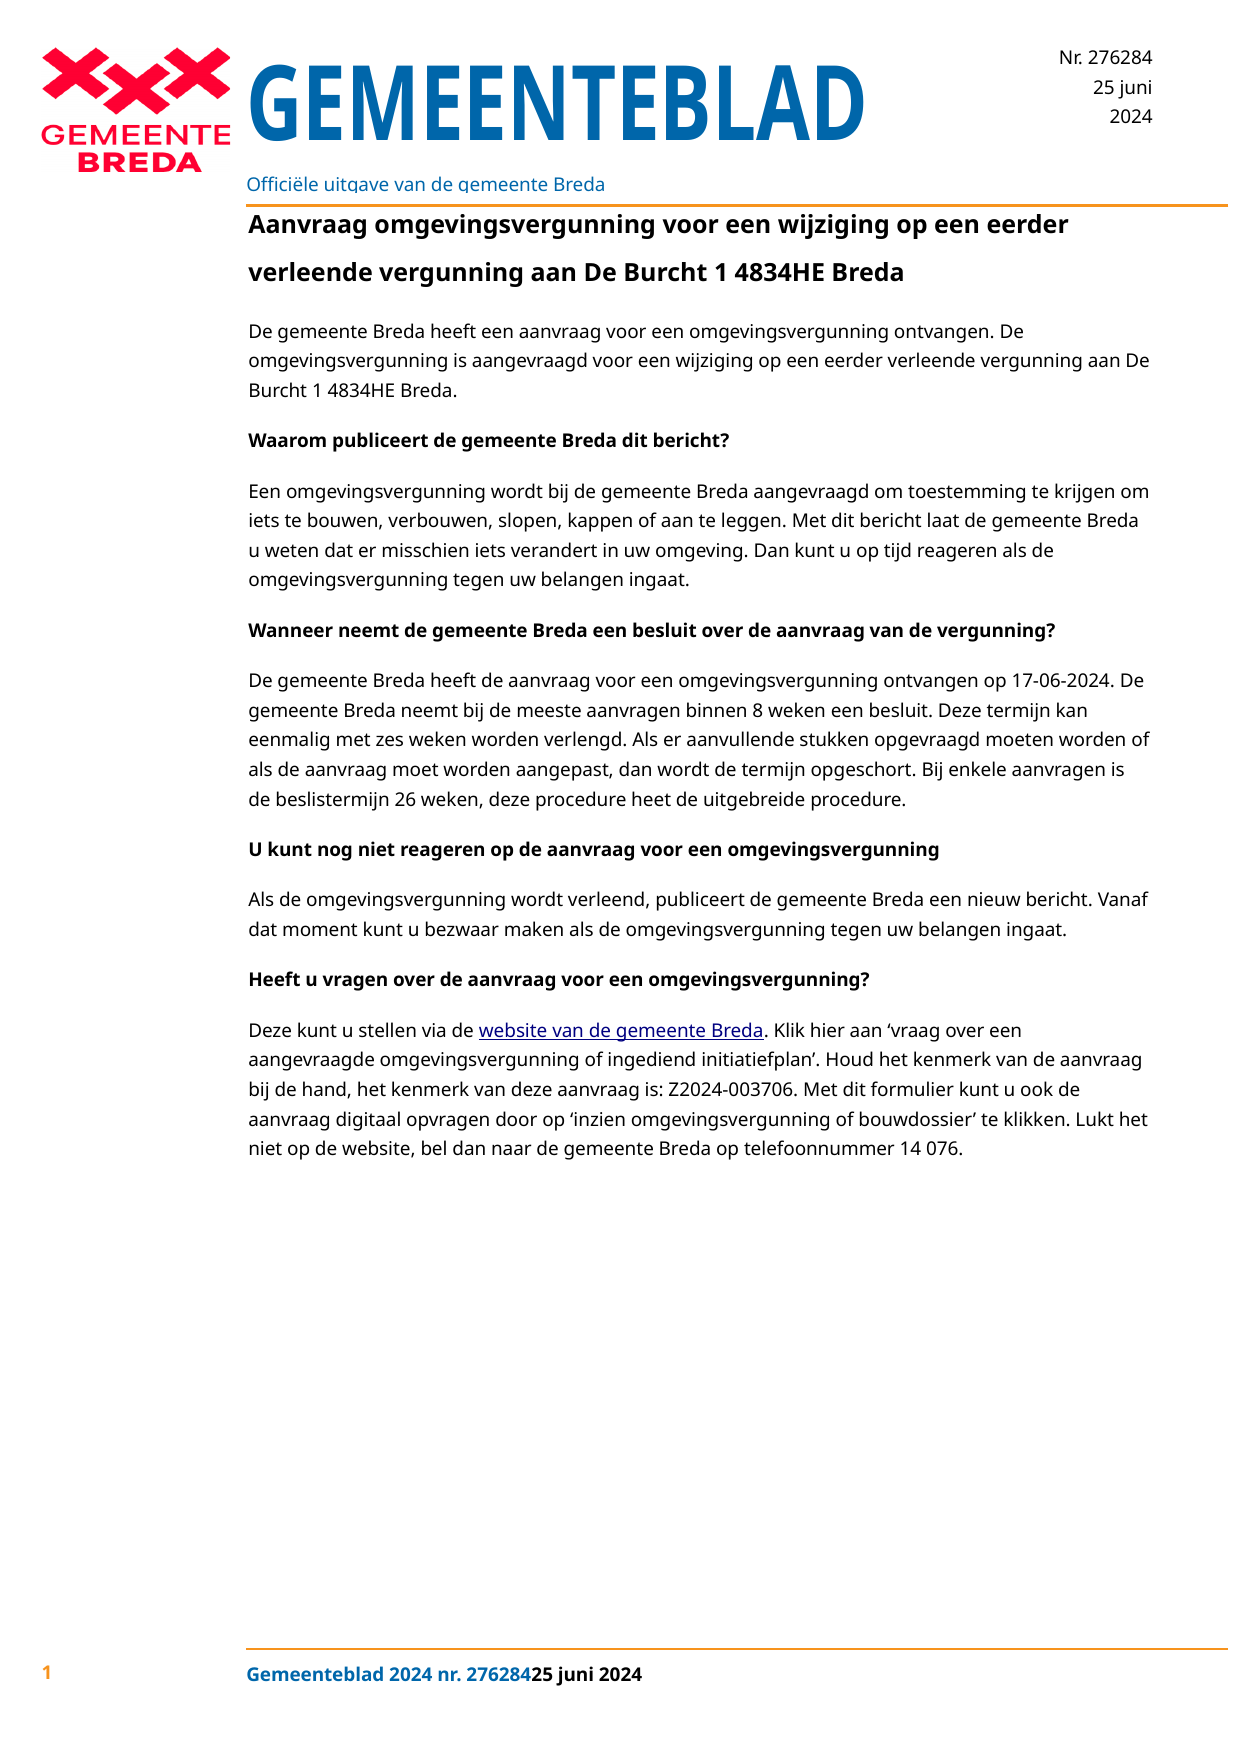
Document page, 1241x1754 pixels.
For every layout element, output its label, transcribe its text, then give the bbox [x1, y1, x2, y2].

picture [41, 47, 231, 172]
text Wanneer neemt de gemeente Breda een besluit over de aanvraag van de vergunning? [248, 617, 1152, 643]
text Deze kunt u stellen via de website van de gemeente Breda. Klik hier aan ‘vraag over een aangevraagde omgevingsvergunning of ingediend initiatiefplan’. Houd het kenmerk van de aanvraag bij de hand, het kenmerk van deze aanvraag is: Z2024-003706. Met dit formulier kunt u ook de aanvraag digitaal opvragen door op ‘inzien omgevingsvergunning of bouwdossier’ te klikken. Lukt het niet op de website, bel dan naar de gemeente Breda op telefoonnummer 14 076. [248, 1017, 1152, 1161]
text De gemeente Breda heeft de aanvraag voor een omgevingsvergunning ontvangen op 17-06-2024. De gemeente Breda neemt bij de meeste aanvragen binnen 8 weken een besluit. Deze termijn kan eenmalig met zes weken worden verlengd. Als er aanvullende stukken opgevraagd moeten worden of als de aanvraag moet worden aangepast, dan wordt de termijn opgeschort. Bij enkele aanvragen is de beslistermijn 26 weken, deze procedure heet de uitgebreide procedure. [248, 667, 1152, 812]
text U kunt nog niet reageren op de aanvraag voor een omgevingsvergunning [248, 836, 1152, 862]
text Een omgevingsvergunning wordt bij de gemeente Breda aangevraagd om toestemming te krijgen om iets te bouwen, verbouwen, slopen, kappen of aan te leggen. Met dit bericht laat de gemeente Breda u weten dat er misschien iets verandert in uw omgeving. Dan kunt u op tijd reageren als de omgevingsvergunning tegen uw belangen ingaat. [248, 478, 1152, 592]
text Aanvraag omgevingsvergunning voor een wijziging op een eerder verleende vergunning aan De Burcht 1 4834HE Breda [248, 207, 1152, 288]
text De gemeente Breda heeft een aanvraag voor een omgevingsvergunning ontvangen. De omgevingsvergunning is aangevraagd voor een wijziging op een eerder verleende vergunning aan De Burcht 1 4834HE Breda. [248, 318, 1152, 403]
text Als de omgevingsvergunning wordt verleend, publiceert de gemeente Breda een nieuw bericht. Vanaf dat moment kunt u bezwaar maken als de omgevingsvergunning tegen uw belangen ingaat. [248, 887, 1152, 942]
text Heeft u vragen over de aanvraag voor een omgevingsvergunning? [248, 967, 1152, 992]
text Waarom publiceert de gemeente Breda dit bericht? [248, 427, 1152, 453]
